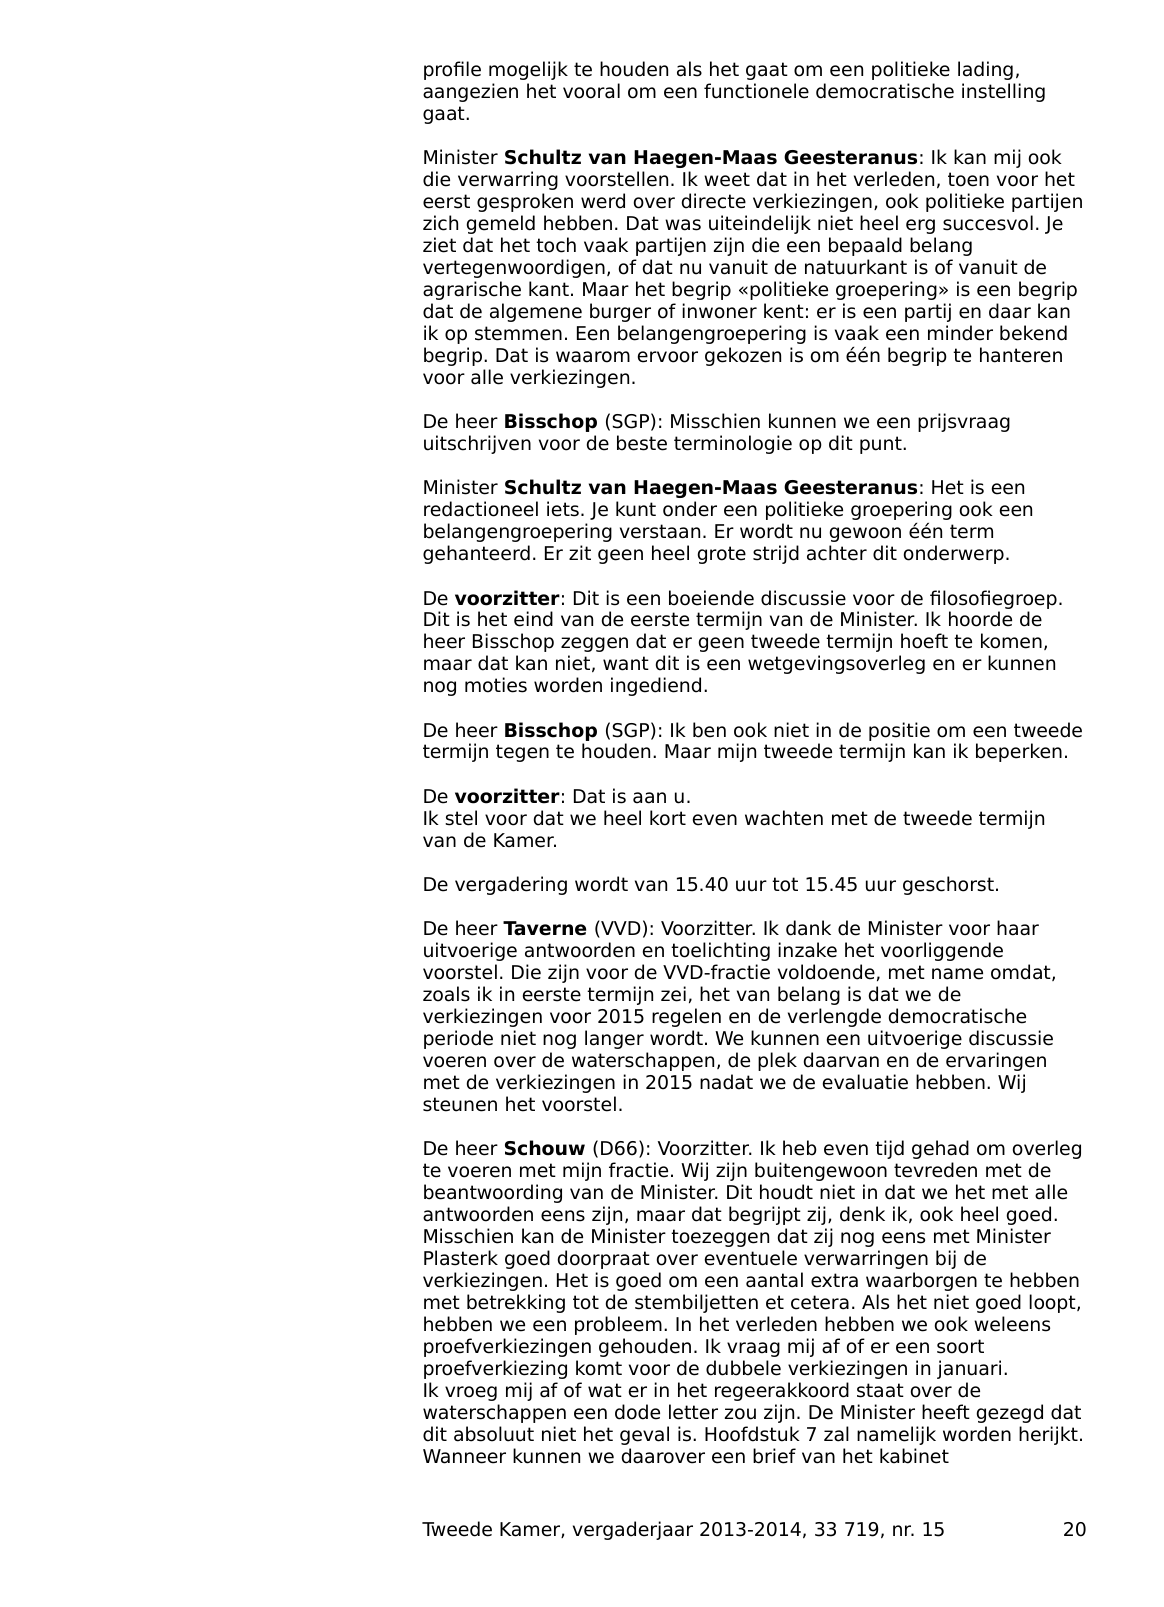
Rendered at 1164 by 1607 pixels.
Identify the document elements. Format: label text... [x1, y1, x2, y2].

text De heer Bisschop (SGP): Ik ben ook niet in de positie om een tweede termijn tegen te houden. Maar mijn tweede termijn kan ik beperken. [422, 719, 1087, 763]
text Misschien kan de Minister toezeggen dat zij nog eens met Minister Plasterk goed doorpraat over eventuele verwarringen bij de verkiezingen. Het is goed om een aantal extra waarborgen te hebben met betrekking tot de stembiljetten et cetera. Als het niet goed loopt, hebben we een probleem. In het verleden hebben we ook weleens proefverkiezingen gehouden. Ik vraag mij af of er een soort proefverkiezing komt voor de dubbele verkiezingen in januari. [422, 1226, 1087, 1380]
text De vergadering wordt van 15.40 uur tot 15.45 uur geschorst. [422, 874, 1087, 896]
text Dit is het eind van de eerste termijn van de Minister. Ik hoorde de heer Bisschop zeggen dat er geen tweede termijn hoeft te komen, maar dat kan niet, want dit is een wetgevingsoverleg en er kunnen nog moties worden ingediend. [422, 609, 1087, 697]
text Minister Schultz van Haegen-Maas Geesteranus: Ik kan mij ook die verwarring voorstellen. Ik weet dat in het verleden, toen voor het eerst gesproken werd over directe verkiezingen, ook politieke partijen zich gemeld hebben. Dat was uiteindelijk niet heel erg succesvol. Je ziet dat het toch vaak partijen zijn die een bepaald belang vertegenwoordigen, of dat nu vanuit de natuurkant is of vanuit de agrarische kant. Maar het begrip «politieke groepering» is een begrip dat de algemene burger of inwoner kent: er is een partij en daar kan ik op stemmen. Een belangengroepering is vaak een minder bekend begrip. Dat is waarom ervoor gekozen is om één begrip te hanteren voor alle verkiezingen. [422, 147, 1087, 389]
text De heer Taverne (VVD): Voorzitter. Ik dank de Minister voor haar uitvoerige antwoorden en toelichting inzake het voorliggende voorstel. Die zijn voor de VVD-fractie voldoende, met name omdat, zoals ik in eerste termijn zei, het van belang is dat we de verkiezingen voor 2015 regelen en de verlengde democratische periode niet nog langer wordt. We kunnen een uitvoerige discussie voeren over de waterschappen, de plek daarvan en de ervaringen met de verkiezingen in 2015 nadat we de evaluatie hebben. Wij steunen het voorstel. [422, 918, 1087, 1116]
text De heer Bisschop (SGP): Misschien kunnen we een prijsvraag uitschrijven voor de beste terminologie op dit punt. [422, 411, 1087, 455]
text De voorzitter: Dit is een boeiende discussie voor de filosofiegroep. [422, 587, 1087, 609]
text Ik vroeg mij af of wat er in het regeerakkoord staat over de waterschappen een dode letter zou zijn. De Minister heeft gezegd dat dit absoluut niet het geval is. Hoofdstuk 7 zal namelijk worden herijkt. Wanneer kunnen we daarover een brief van het kabinet [422, 1380, 1087, 1468]
text De heer Schouw (D66): Voorzitter. Ik heb even tijd gehad om overleg te voeren met mijn fractie. Wij zijn buitengewoon tevreden met de beantwoording van de Minister. Dit houdt niet in dat we het met alle antwoorden eens zijn, maar dat begrijpt zij, denk ik, ook heel goed. [422, 1138, 1087, 1226]
text profile mogelijk te houden als het gaat om een politieke lading, aangezien het vooral om een functionele democratische instelling gaat. [422, 59, 1087, 125]
text De voorzitter: Dat is aan u. [422, 786, 1087, 808]
text Minister Schultz van Haegen-Maas Geesteranus: Het is een redactioneel iets. Je kunt onder een politieke groepering ook een belangengroepering verstaan. Er wordt nu gewoon één term gehanteerd. Er zit geen heel grote strijd achter dit onderwerp. [422, 477, 1087, 565]
text Ik stel voor dat we heel kort even wachten met de tweede termijn van de Kamer. [422, 808, 1087, 852]
